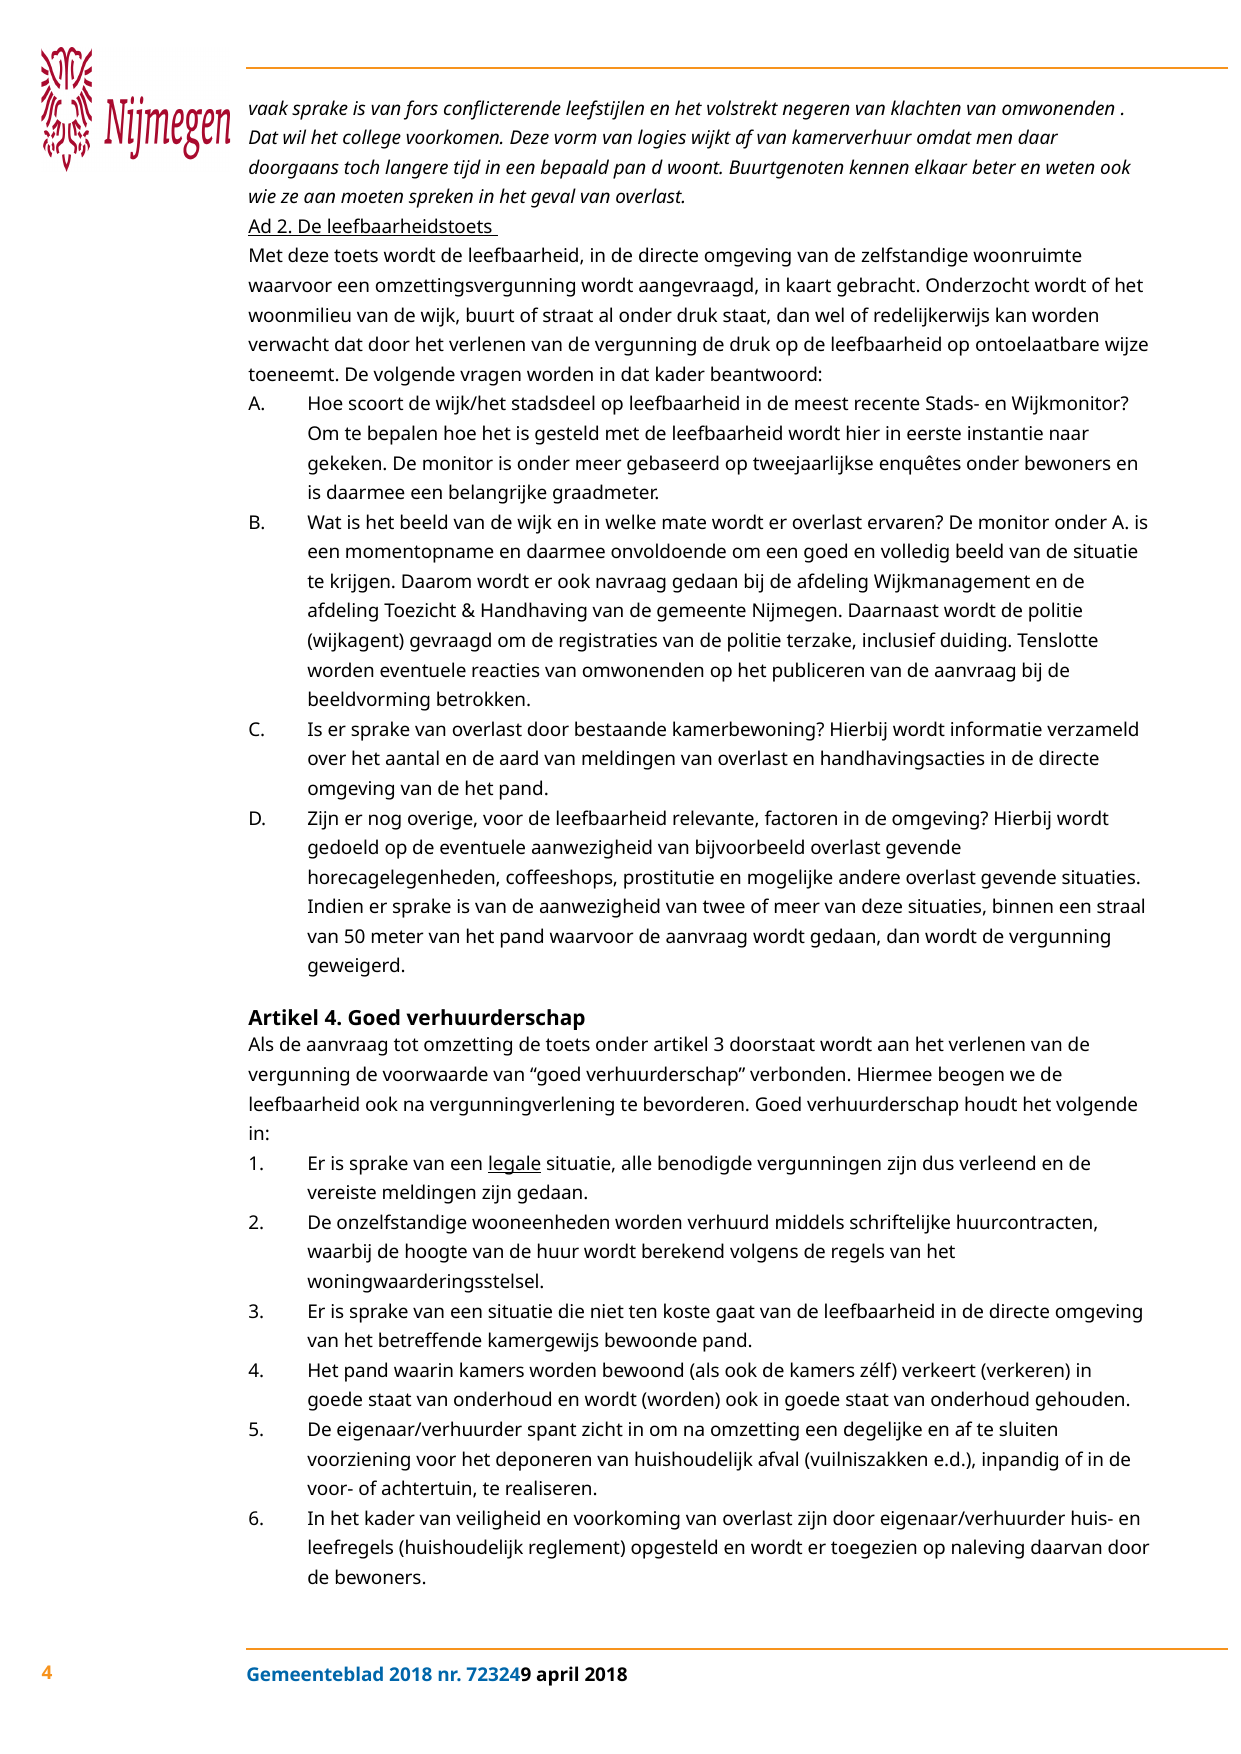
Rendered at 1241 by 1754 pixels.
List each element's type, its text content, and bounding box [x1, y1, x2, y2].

text Als de aanvraag tot omzetting de toets onder artikel 3 doorstaat wordt aan het verlenen van de vergunning de voorwaarde van “goed verhuurderschap” verbonden. Hiermee beogen we de leefbaarheid ook na vergunningverlening te bevorderen. Goed verhuurderschap houdt het volgende in: [248, 1032, 1152, 1146]
picture [41, 47, 231, 172]
list De eigenaar/verhuurder spant zicht in om na omzetting een degelijke en af te sluiten voorziening voor het deponeren van huishoudelijk afval (vuilniszakken e.d.), inpandig of in de voor- of achtertuin, te realiseren. [248, 1416, 1152, 1501]
list Zijn er nog overige, voor de leefbaarheid relevante, factoren in de omgeving? Hierbij wordt gedoeld op de eventuele aanwezigheid van bijvoorbeeld overlast gevende horecagelegenheden, coffeeshops, prostitutie en mogelijke andere overlast gevende situaties. Indien er sprake is van de aanwezigheid van twee of meer van deze situaties, binnen een straal van 50 meter van het pand waarvoor de aanvraag wordt gedaan, dan wordt de vergunning geweigerd. [248, 805, 1152, 978]
list Het pand waarin kamers worden bewoond (als ook de kamers zélf) verkeert (verkeren) in goede staat van onderhoud en wordt (worden) ook in goede staat van onderhoud gehouden. [248, 1357, 1152, 1412]
list De onzelfstandige wooneenheden worden verhuurd middels schriftelijke huurcontracten, waarbij de hoogte van de huur wordt berekend volgens de regels van het woningwaarderingsstelsel. [248, 1209, 1152, 1294]
text vaak sprake is van fors conflicterende leefstijlen en het volstrekt negeren van klachten van omwonenden . Dat wil het college voorkomen. Deze vorm van logies wijkt af van kamerverhuur omdat men daar doorgaans toch langere tijd in een bepaald pan d woont. Buurtgenoten kennen elkaar beter en weten ook wie ze aan moeten spreken in het geval van overlast. [248, 95, 1152, 209]
text Met deze toets wordt de leefbaarheid, in de directe omgeving van de zelfstandige woonruimte waarvoor een omzettingsvergunning wordt aangevraagd, in kaart gebracht. Onderzocht wordt of het woonmilieu van de wijk, buurt of straat al onder druk staat, dan wel of redelijkerwijs kan worden verwacht dat door het verlenen van de vergunning de druk op de leefbaarheid op ontoelaatbare wijze toeneemt. De volgende vragen worden in dat kader beantwoord: [248, 243, 1152, 387]
list Hoe scoort de wijk/het stadsdeel op leefbaarheid in de meest recente Stads- en Wijkmonitor? Om te bepalen hoe het is gesteld met de leefbaarheid wordt hier in eerste instantie naar gekeken. De monitor is onder meer gebaseerd op tweejaarlijkse enquêtes onder bewoners en is daarmee een belangrijke graadmeter. [248, 391, 1152, 505]
list Er is sprake van een situatie die niet ten koste gaat van de leefbaarheid in de directe omgeving van het betreffende kamergewijs bewoonde pand. [248, 1298, 1152, 1353]
text Ad 2. De leefbaarheidstoets [248, 213, 1152, 239]
text Artikel 4. Goed verhuurderschap [248, 1003, 1152, 1032]
list Wat is het beeld van de wijk en in welke mate wordt er overlast ervaren? De monitor onder A. is een momentopname en daarmee onvoldoende om een goed en volledig beeld van de situatie te krijgen. Daarom wordt er ook navraag gedaan bij de afdeling Wijkmanagement en de afdeling Toezicht & Handhaving van de gemeente Nijmegen. Daarnaast wordt de politie (wijkagent) gevraagd om de registraties van de politie terzake, inclusief duiding. Tenslotte worden eventuele reacties van omwonenden op het publiceren van de aanvraag bij de beeldvorming betrokken. [248, 509, 1152, 712]
list Er is sprake van een legale situatie, alle benodigde vergunningen zijn dus verleend en de vereiste meldingen zijn gedaan. [248, 1150, 1152, 1205]
list Is er sprake van overlast door bestaande kamerbewoning? Hierbij wordt informatie verzameld over het aantal en de aard van meldingen van overlast en handhavingsacties in de directe omgeving van de het pand. [248, 716, 1152, 801]
list In het kader van veiligheid en voorkoming van overlast zijn door eigenaar/verhuurder huis- en leefregels (huishoudelijk reglement) opgesteld en wordt er toegezien op naleving daarvan door de bewoners. [248, 1505, 1152, 1590]
